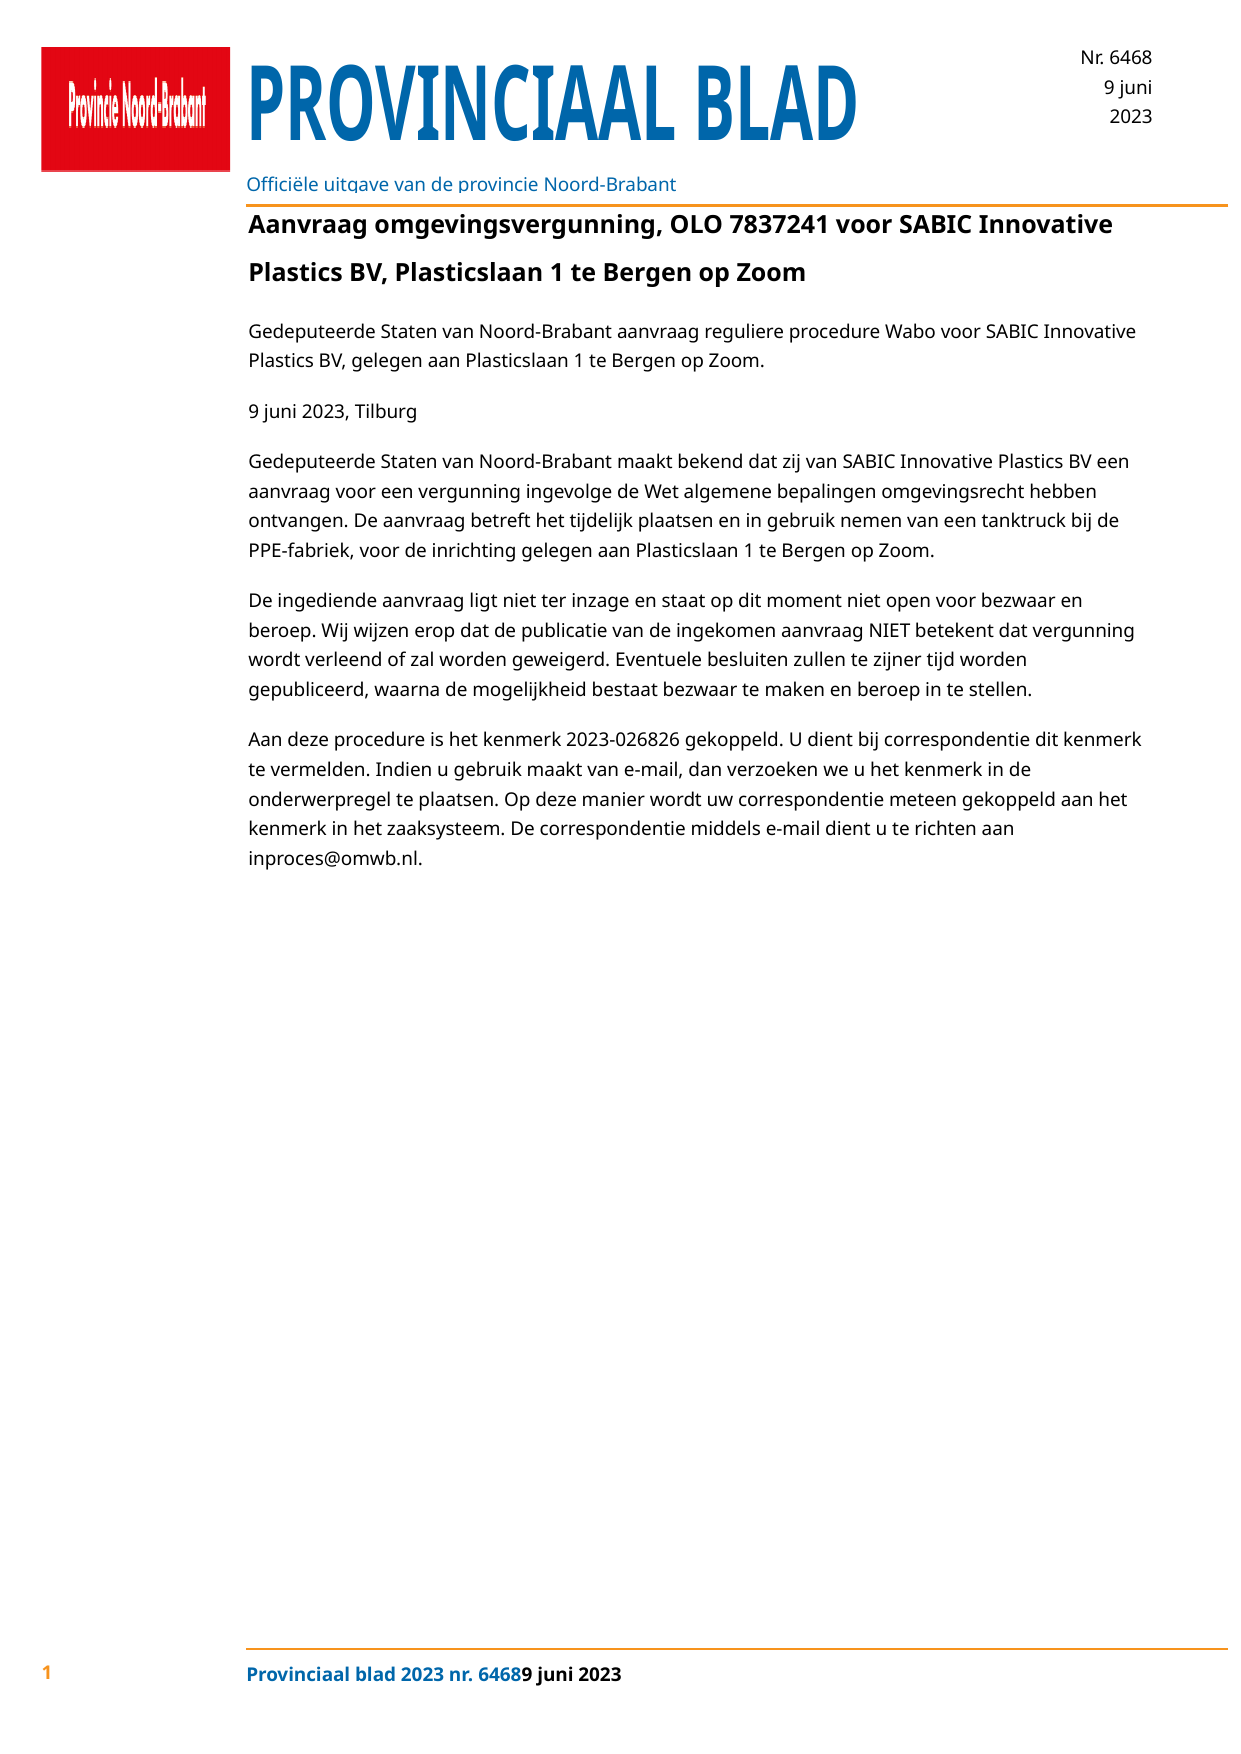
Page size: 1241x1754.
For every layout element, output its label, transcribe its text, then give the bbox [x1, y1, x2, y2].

text De ingediende aanvraag ligt niet ter inzage en staat op dit moment niet open voor bezwaar en beroep. Wij wijzen erop dat de publicatie van de ingekomen aanvraag NIET betekent dat vergunning wordt verleend of zal worden geweigerd. Eventuele besluiten zullen te zijner tijd worden gepubliceerd, waarna de mogelijkheid bestaat bezwaar te maken en beroep in te stellen. [248, 587, 1152, 702]
text Aan deze procedure is het kenmerk 2023-026826 gekoppeld. U dient bij correspondentie dit kenmerk te vermelden. Indien u gebruik maakt van e-mail, dan verzoeken we u het kenmerk in de onderwerpregel te plaatsen. Op deze manier wordt uw correspondentie meteen gekoppeld aan het kenmerk in het zaaksysteem. De correspondentie middels e-mail dient u te richten aan inproces@omwb.nl. [248, 727, 1152, 871]
text Gedeputeerde Staten van Noord-Brabant maakt bekend dat zij van SABIC Innovative Plastics BV een aanvraag voor een vergunning ingevolge de Wet algemene bepalingen omgevingsrecht hebben ontvangen. De aanvraag betreft het tijdelijk plaatsen en in gebruik nemen van een tanktruck bij de PPE-fabriek, voor de inrichting gelegen aan Plasticslaan 1 te Bergen op Zoom. [248, 448, 1152, 563]
text 9 juni 2023, Tilburg [248, 398, 1152, 424]
text Aanvraag omgevingsvergunning, OLO 7837241 voor SABIC Innovative Plastics BV, Plasticslaan 1 te Bergen op Zoom [248, 207, 1152, 288]
text Gedeputeerde Staten van Noord-Brabant aanvraag reguliere procedure Wabo voor SABIC Innovative Plastics BV, gelegen aan Plasticslaan 1 te Bergen op Zoom. [248, 318, 1152, 373]
picture [41, 47, 231, 172]
